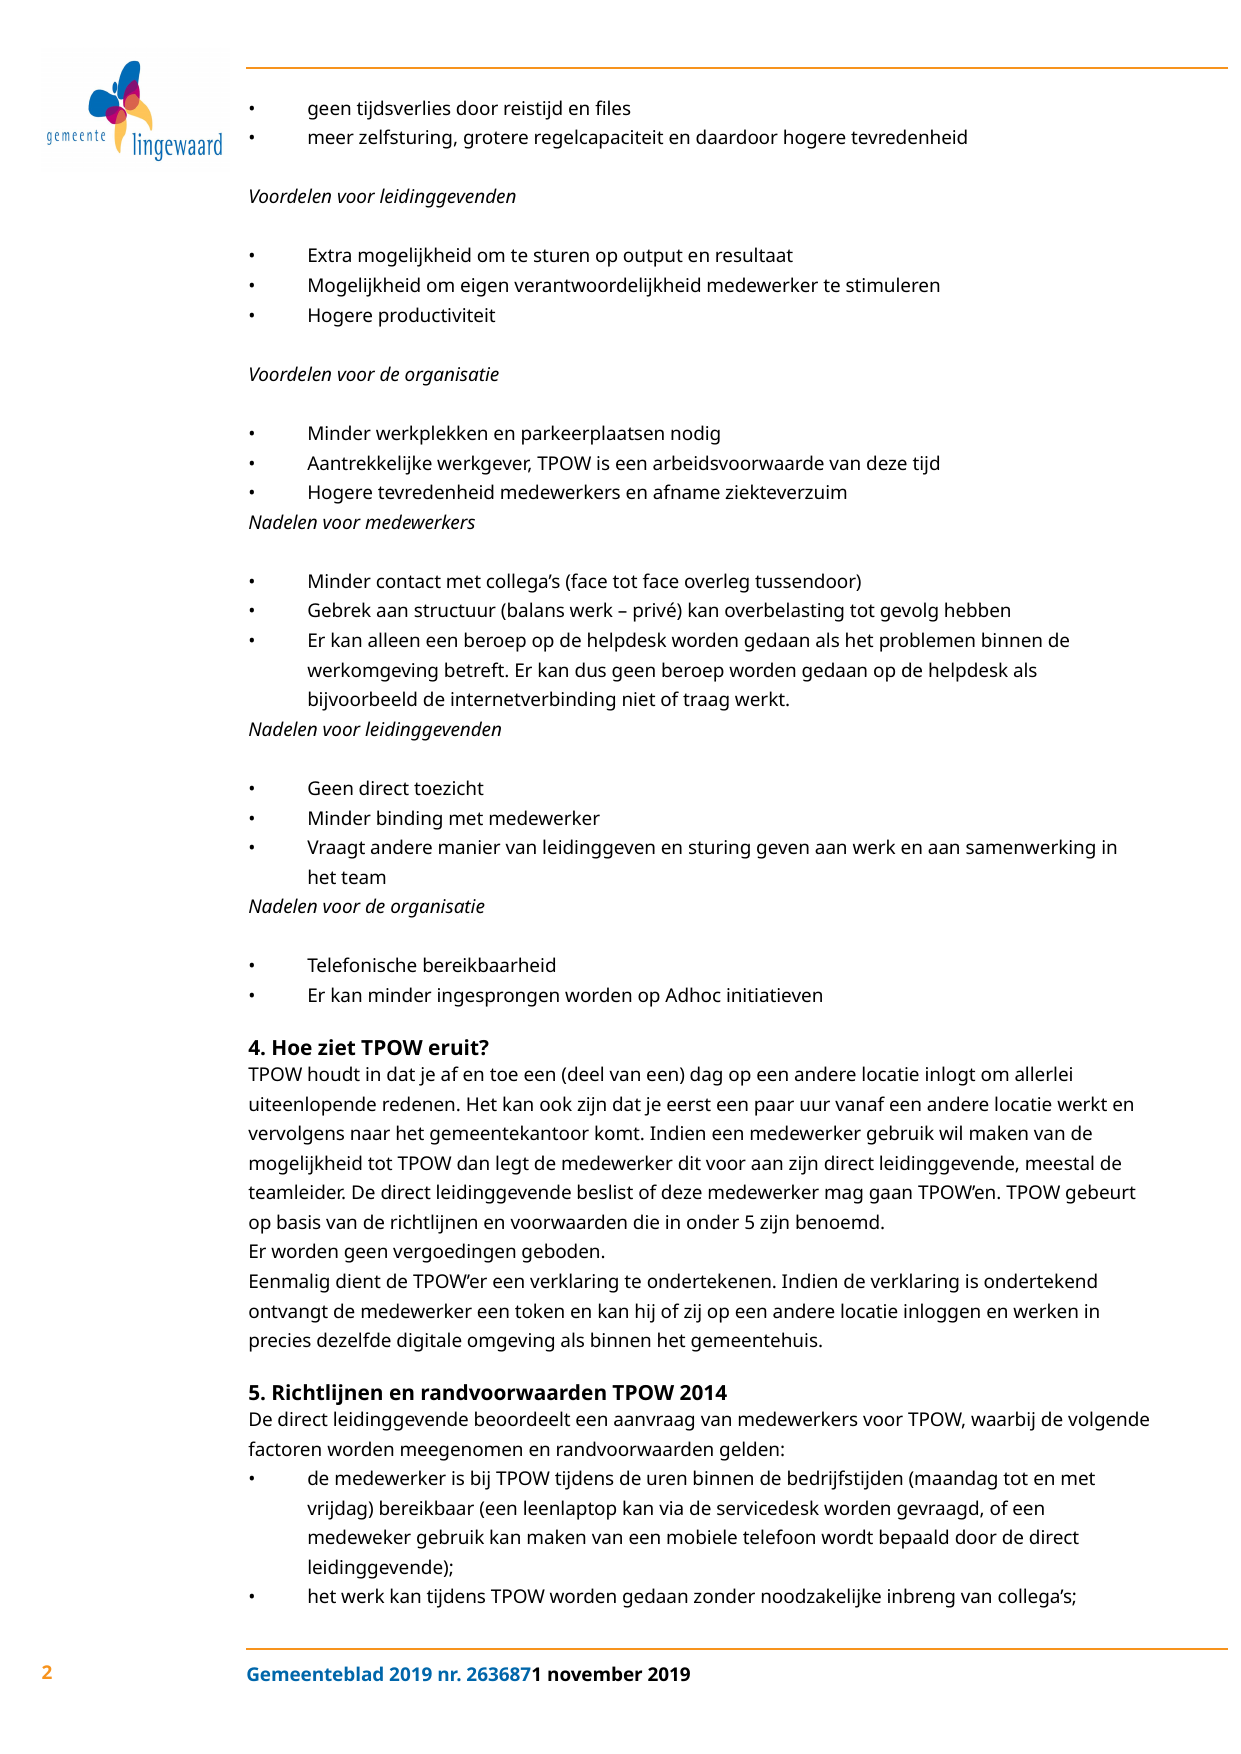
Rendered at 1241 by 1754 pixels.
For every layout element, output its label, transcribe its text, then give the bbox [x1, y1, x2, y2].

list Mogelijkheid om eigen verantwoordelijkheid medewerker te stimuleren [248, 272, 1152, 298]
list Extra mogelijkheid om te sturen op output en resultaat [248, 243, 1152, 268]
text Eenmalig dient de TPOW’er een verklaring te ondertekenen. Indien de verklaring is ondertekend ontvangt de medewerker een token en kan hij of zij op een andere locatie inloggen en werken in precies dezelfde digitale omgeving als binnen het gemeentehuis. [248, 1268, 1152, 1353]
list Telefonische bereikbaarheid [248, 953, 1152, 978]
list Minder contact met collega’s (face tot face overleg tussendoor) [248, 568, 1152, 594]
list Geen direct toezicht [248, 775, 1152, 801]
text Nadelen voor leidinggevenden [248, 716, 1152, 742]
list Er kan alleen een beroep op de helpdesk worden gedaan als het problemen binnen de werkomgeving betreft. Er kan dus geen beroep worden gedaan op de helpdesk als bijvoorbeeld de internetverbinding niet of traag werkt. [248, 627, 1152, 712]
text Er worden geen vergoedingen geboden. [248, 1239, 1152, 1264]
list Minder binding met medewerker [248, 805, 1152, 831]
text TPOW houdt in dat je af en toe een (deel van een) dag op een andere locatie inlogt om allerlei uiteenlopende redenen. Het kan ook zijn dat je eerst een paar uur vanaf een andere locatie werkt en vervolgens naar het gemeentekantoor komt. Indien een medewerker gebruik wil maken van de mogelijkheid tot TPOW dan legt de medewerker dit voor aan zijn direct leidinggevende, meestal de teamleider. De direct leidinggevende beslist of deze medewerker mag gaan TPOW’en. TPOW gebeurt op basis van de richtlijnen en voorwaarden die in onder 5 zijn benoemd. [248, 1061, 1152, 1235]
picture [41, 47, 231, 172]
text De direct leidinggevende beoordeelt een aanvraag van medewerkers voor TPOW, waarbij de volgende factoren worden meegenomen en randvoorwaarden gelden: [248, 1406, 1152, 1462]
list Er kan minder ingesprongen worden op Adhoc initiatieven [248, 982, 1152, 1008]
list Hogere tevredenheid medewerkers en afname ziekteverzuim [248, 479, 1152, 505]
text Nadelen voor de organisatie [248, 893, 1152, 919]
list het werk kan tijdens TPOW worden gedaan zonder noodzakelijke inbreng van collega’s; [248, 1584, 1152, 1609]
list Gebrek aan structuur (balans werk – privé) kan overbelasting tot gevolg hebben [248, 598, 1152, 623]
text Nadelen voor medewerkers [248, 509, 1152, 535]
text Voordelen voor de organisatie [248, 361, 1152, 387]
text 5. Richtlijnen en randvoorwaarden TPOW 2014 [248, 1378, 1152, 1406]
list de medewerker is bij TPOW tijdens de uren binnen de bedrijfstijden (maandag tot en met vrijdag) bereikbaar (een leenlaptop kan via de servicedesk worden gevraagd, of een medeweker gebruik kan maken van een mobiele telefoon wordt bepaald door de direct leidinggevende); [248, 1465, 1152, 1580]
list Minder werkplekken en parkeerplaatsen nodig [248, 420, 1152, 446]
list Aantrekkelijke werkgever, TPOW is een arbeidsvoorwaarde van deze tijd [248, 450, 1152, 476]
text Voordelen voor leidinggevenden [248, 183, 1152, 209]
list Hogere productiviteit [248, 302, 1152, 328]
list geen tijdsverlies door reistijd en files [248, 95, 1152, 121]
list Vraagt andere manier van leidinggeven en sturing geven aan werk en aan samenwerking in het team [248, 834, 1152, 890]
list meer zelfsturing, grotere regelcapaciteit en daardoor hogere tevredenheid [248, 124, 1152, 150]
text 4. Hoe ziet TPOW eruit? [248, 1033, 1152, 1061]
